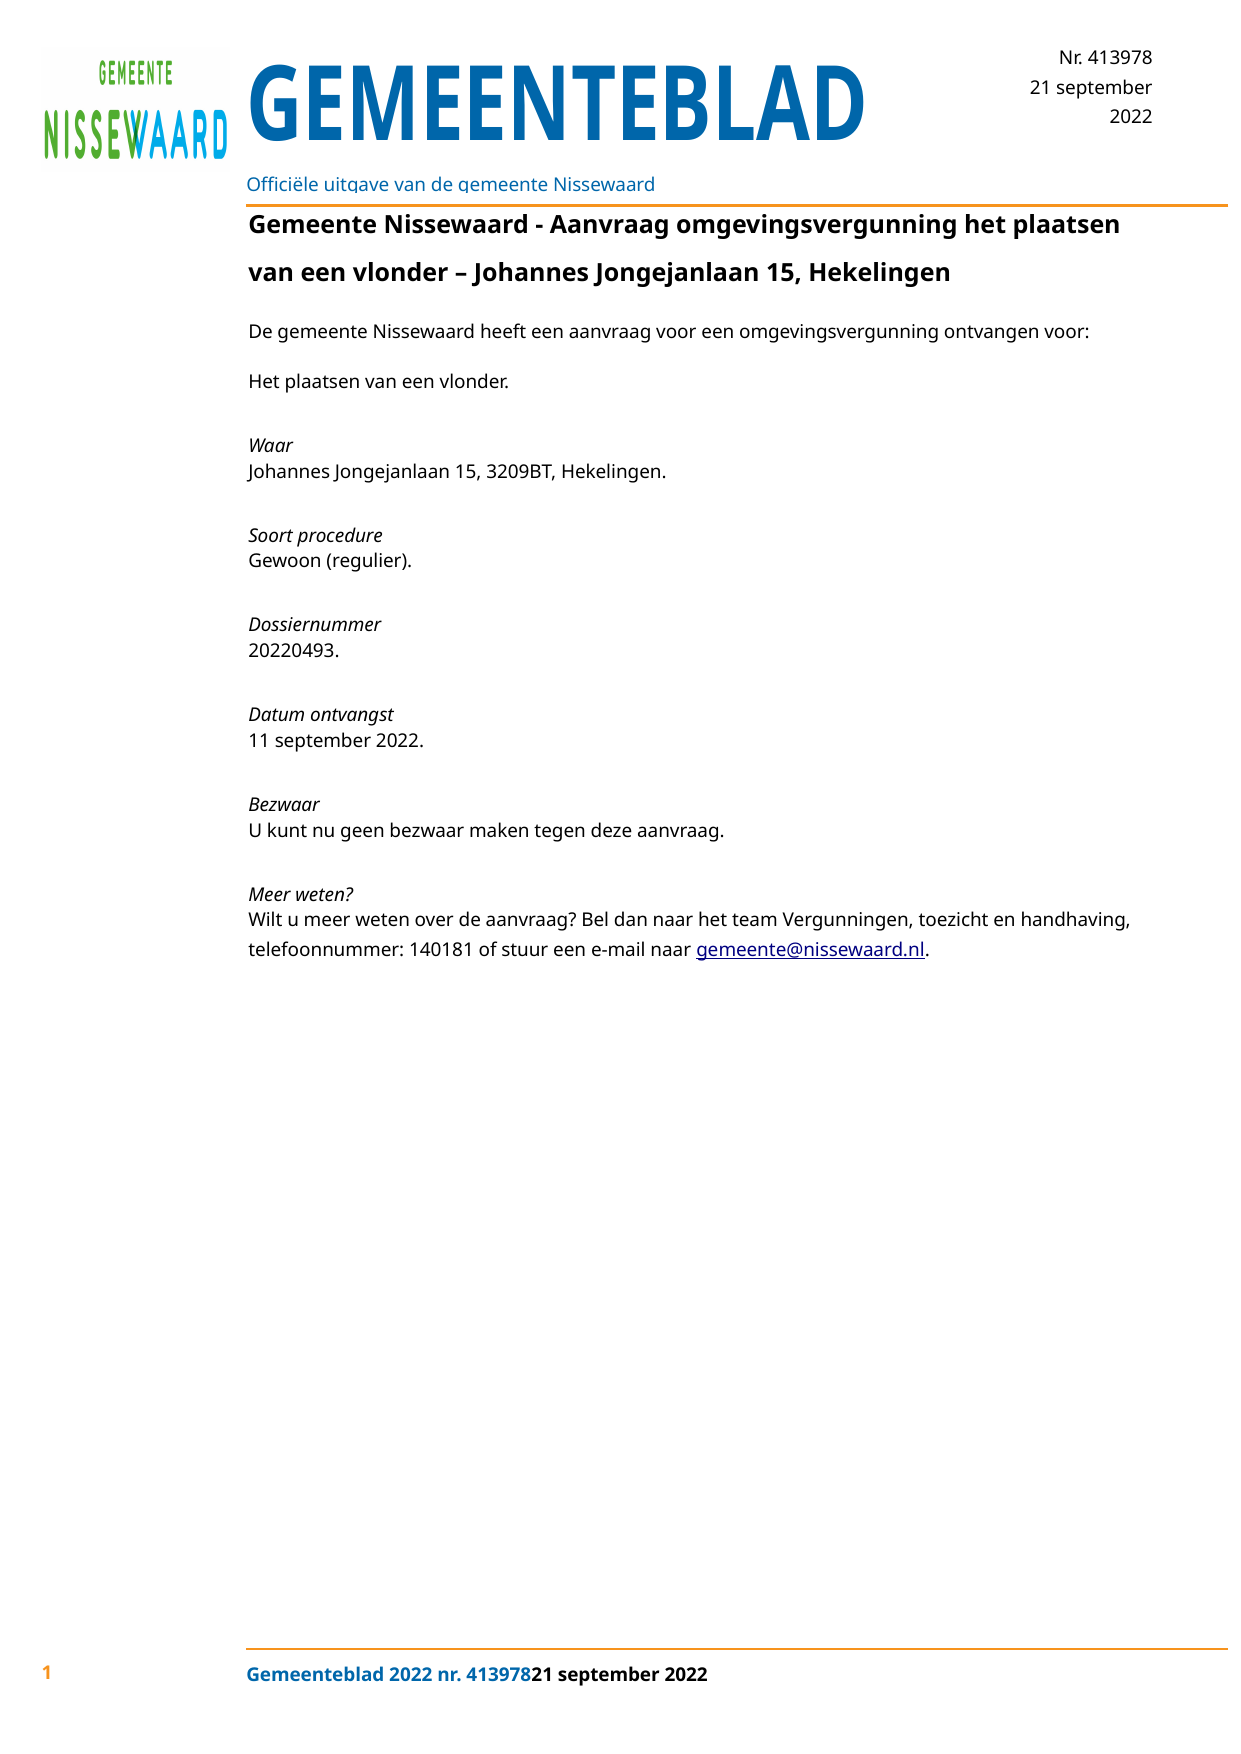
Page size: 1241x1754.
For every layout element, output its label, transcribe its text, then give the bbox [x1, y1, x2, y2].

text Johannes Jongejanlaan 15, 3209BT, Hekelingen. [248, 458, 1152, 484]
text Gewoon (regulier). [248, 548, 1152, 573]
text Wilt u meer weten over de aanvraag? Bel dan naar het team Vergunningen, toezicht en handhaving, telefoonnummer: 140181 of stuur een e-mail naar gemeente@nissewaard.nl. [248, 906, 1152, 962]
text 20220493. [248, 637, 1152, 663]
text U kunt nu geen bezwaar maken tegen deze aanvraag. [248, 817, 1152, 842]
text Bezwaar [248, 791, 1152, 817]
text Waar [248, 432, 1152, 458]
text Datum ontvangst [248, 701, 1152, 727]
text Meer weten? [248, 881, 1152, 906]
text Het plaatsen van een vlonder. [248, 368, 1152, 394]
text Soort procedure [248, 522, 1152, 548]
text Gemeente Nissewaard - Aanvraag omgevingsvergunning het plaatsen van een vlonder – Johannes Jongejanlaan 15, Hekelingen [248, 207, 1152, 288]
text 11 september 2022. [248, 727, 1152, 753]
picture [41, 47, 231, 172]
text De gemeente Nissewaard heeft een aanvraag voor een omgevingsvergunning ontvangen voor: [248, 318, 1152, 344]
text Dossiernummer [248, 612, 1152, 637]
